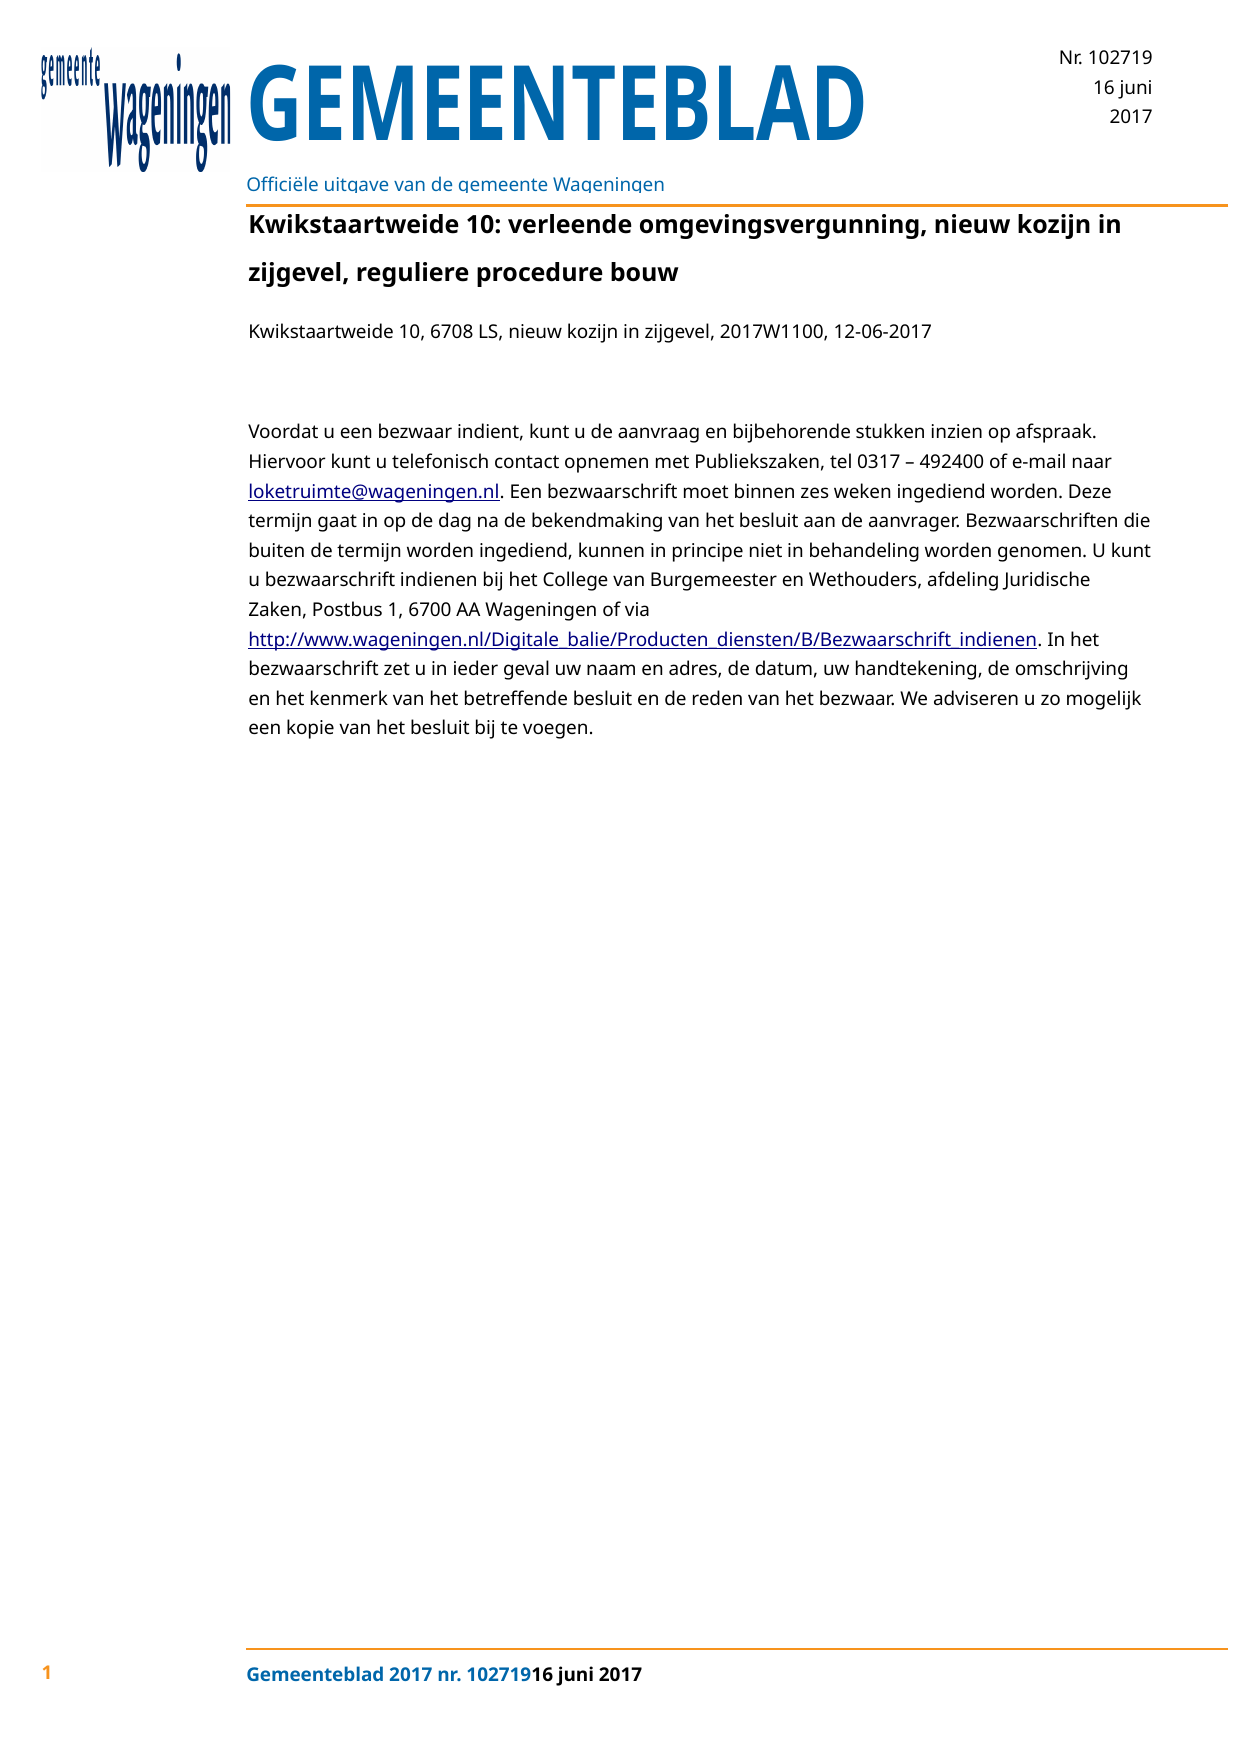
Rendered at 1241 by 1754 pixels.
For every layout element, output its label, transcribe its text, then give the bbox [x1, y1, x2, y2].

text Kwikstaartweide 10, 6708 LS, nieuw kozijn in zijgevel, 2017W1100, 12-06-2017 [248, 318, 1152, 344]
picture [41, 47, 231, 172]
text Voordat u een bezwaar indient, kunt u de aanvraag en bijbehorende stukken inzien op afspraak. Hiervoor kunt u telefonisch contact opnemen met Publiekszaken, tel 0317 – 492400 of e-mail naar loketruimte@wageningen.nl. Een bezwaarschrift moet binnen zes weken ingediend worden. Deze termijn gaat in op de dag na de bekendmaking van het besluit aan de aanvrager. Bezwaarschriften die buiten de termijn worden ingediend, kunnen in principe niet in behandeling worden genomen. U kunt u bezwaarschrift indienen bij het College van Burgemeester en Wethouders, afdeling Juridische Zaken, Postbus 1, 6700 AA Wageningen of via http://www.wageningen.nl/Digitale_balie/Producten_diensten/B/Bezwaarschrift_indienen. In het bezwaarschrift zet u in ieder geval uw naam en adres, de datum, uw handtekening, de omschrijving en het kenmerk van het betreffende besluit en de reden van het bezwaar. We adviseren u zo mogelijk een kopie van het besluit bij te voegen. [248, 419, 1152, 740]
text Kwikstaartweide 10: verleende omgevingsvergunning, nieuw kozijn in zijgevel, reguliere procedure bouw [248, 207, 1152, 288]
